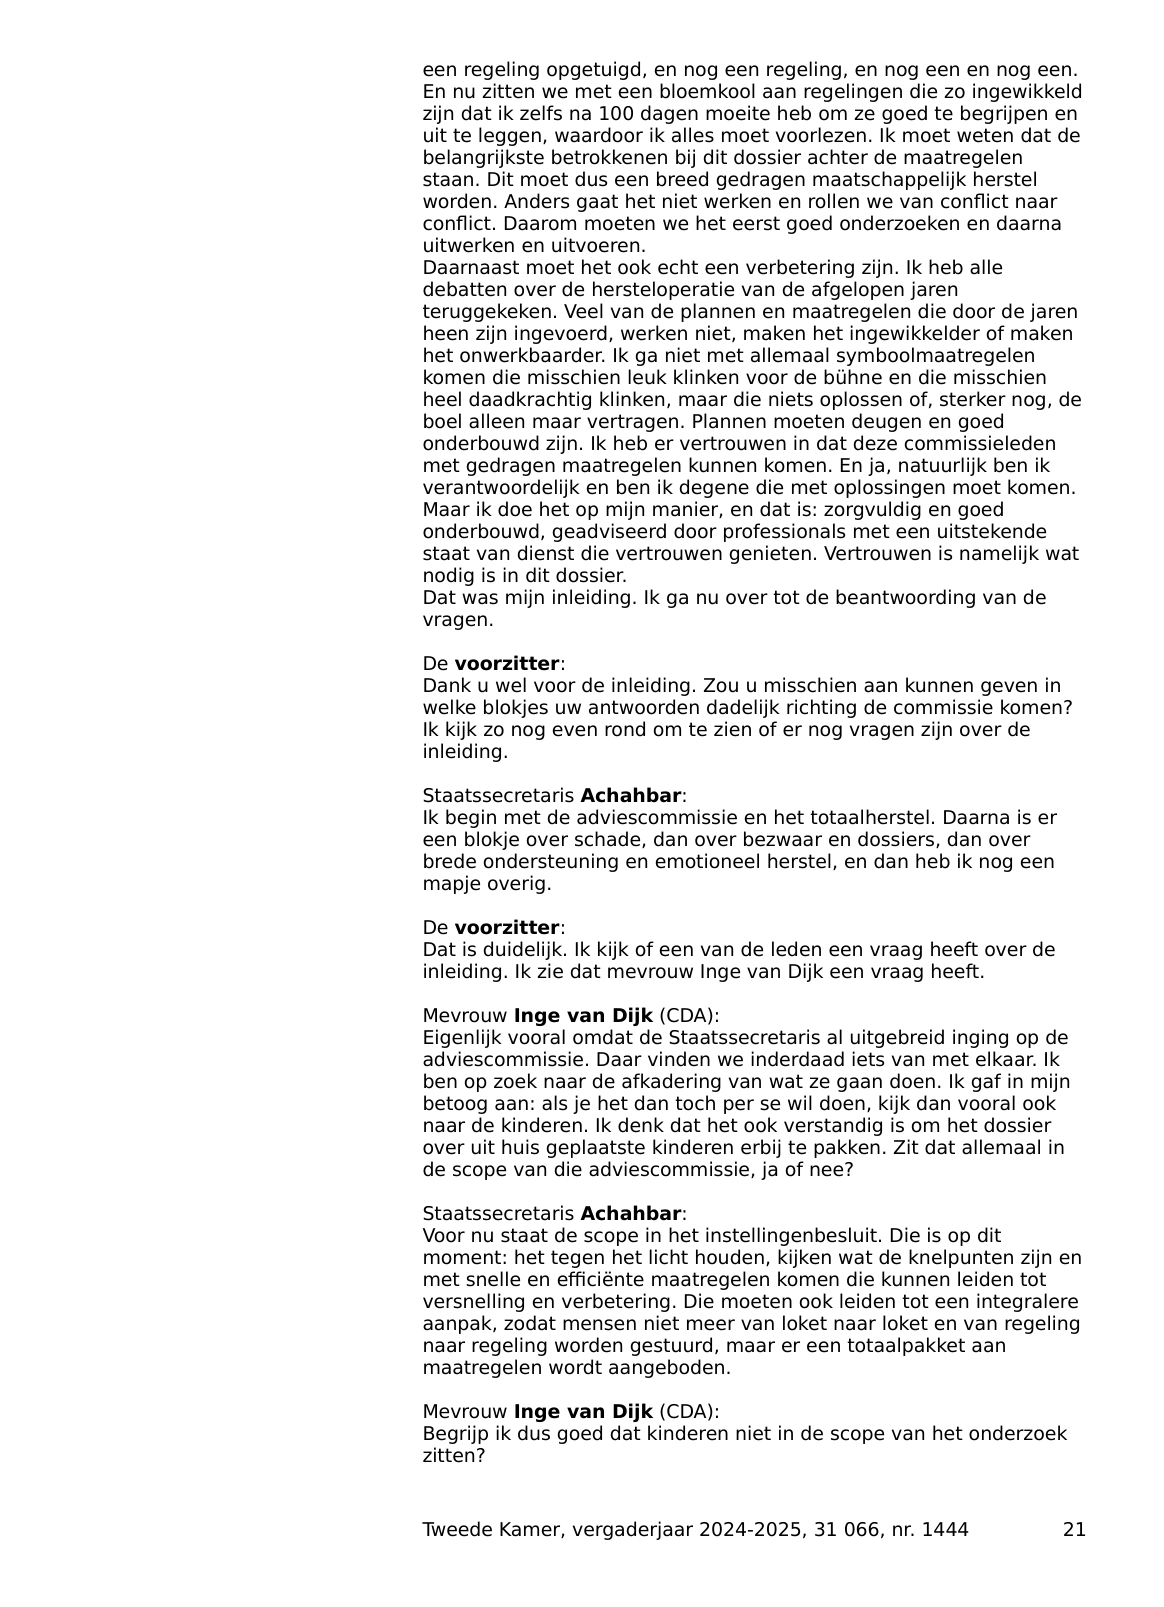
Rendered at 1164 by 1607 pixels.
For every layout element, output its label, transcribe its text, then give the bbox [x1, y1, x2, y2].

text Mevrouw Inge van Dijk (CDA): [422, 1005, 1087, 1027]
text een regeling opgetuigd, en nog een regeling, en nog een en nog een. En nu zitten we met een bloemkool aan regelingen die zo ingewikkeld zijn dat ik zelfs na 100 dagen moeite heb om ze goed te begrijpen en uit te leggen, waardoor ik alles moet voorlezen. Ik moet weten dat de belangrijkste betrokkenen bij dit dossier achter de maatregelen staan. Dit moet dus een breed gedragen maatschappelijk herstel worden. Anders gaat het niet werken en rollen we van conflict naar conflict. Daarom moeten we het eerst goed onderzoeken en daarna uitwerken en uitvoeren. [422, 59, 1087, 257]
text Dat is duidelijk. Ik kijk of een van de leden een vraag heeft over de inleiding. Ik zie dat mevrouw Inge van Dijk een vraag heeft. [422, 939, 1087, 983]
text Staatssecretaris Achahbar: [422, 785, 1087, 807]
text Voor nu staat de scope in het instellingenbesluit. Die is op dit moment: het tegen het licht houden, kijken wat de knelpunten zijn en met snelle en efficiënte maatregelen komen die kunnen leiden tot versnelling en verbetering. Die moeten ook leiden tot een integralere aanpak, zodat mensen niet meer van loket naar loket en van regeling naar regeling worden gestuurd, maar er een totaalpakket aan maatregelen wordt aangeboden. [422, 1225, 1087, 1379]
text Dank u wel voor de inleiding. Zou u misschien aan kunnen geven in welke blokjes uw antwoorden dadelijk richting de commissie komen? Ik kijk zo nog even rond om te zien of er nog vragen zijn over de inleiding. [422, 675, 1087, 763]
text Eigenlijk vooral omdat de Staatssecretaris al uitgebreid inging op de adviescommissie. Daar vinden we inderdaad iets van met elkaar. Ik ben op zoek naar de afkadering van wat ze gaan doen. Ik gaf in mijn betoog aan: als je het dan toch per se wil doen, kijk dan vooral ook naar de kinderen. Ik denk dat het ook verstandig is om het dossier over uit huis geplaatste kinderen erbij te pakken. Zit dat allemaal in de scope van die adviescommissie, ja of nee? [422, 1027, 1087, 1181]
text Mevrouw Inge van Dijk (CDA): [422, 1401, 1087, 1423]
text Begrijp ik dus goed dat kinderen niet in de scope van het onderzoek zitten? [422, 1423, 1087, 1467]
text Staatssecretaris Achahbar: [422, 1203, 1087, 1225]
text Daarnaast moet het ook echt een verbetering zijn. Ik heb alle debatten over de hersteloperatie van de afgelopen jaren teruggekeken. Veel van de plannen en maatregelen die door de jaren heen zijn ingevoerd, werken niet, maken het ingewikkelder of maken het onwerkbaarder. Ik ga niet met allemaal symboolmaatregelen komen die misschien leuk klinken voor de bühne en die misschien heel daadkrachtig klinken, maar die niets oplossen of, sterker nog, de boel alleen maar vertragen. Plannen moeten deugen en goed onderbouwd zijn. Ik heb er vertrouwen in dat deze commissieleden met gedragen maatregelen kunnen komen. En ja, natuurlijk ben ik verantwoordelijk en ben ik degene die met oplossingen moet komen. Maar ik doe het op mijn manier, en dat is: zorgvuldig en goed onderbouwd, geadviseerd door professionals met een uitstekende staat van dienst die vertrouwen genieten. Vertrouwen is namelijk wat nodig is in dit dossier. [422, 257, 1087, 587]
text Ik begin met de adviescommissie en het totaalherstel. Daarna is er een blokje over schade, dan over bezwaar en dossiers, dan over brede ondersteuning en emotioneel herstel, en dan heb ik nog een mapje overig. [422, 807, 1087, 895]
text De voorzitter: [422, 653, 1087, 675]
text De voorzitter: [422, 917, 1087, 939]
text Dat was mijn inleiding. Ik ga nu over tot de beantwoording van de vragen. [422, 587, 1087, 631]
